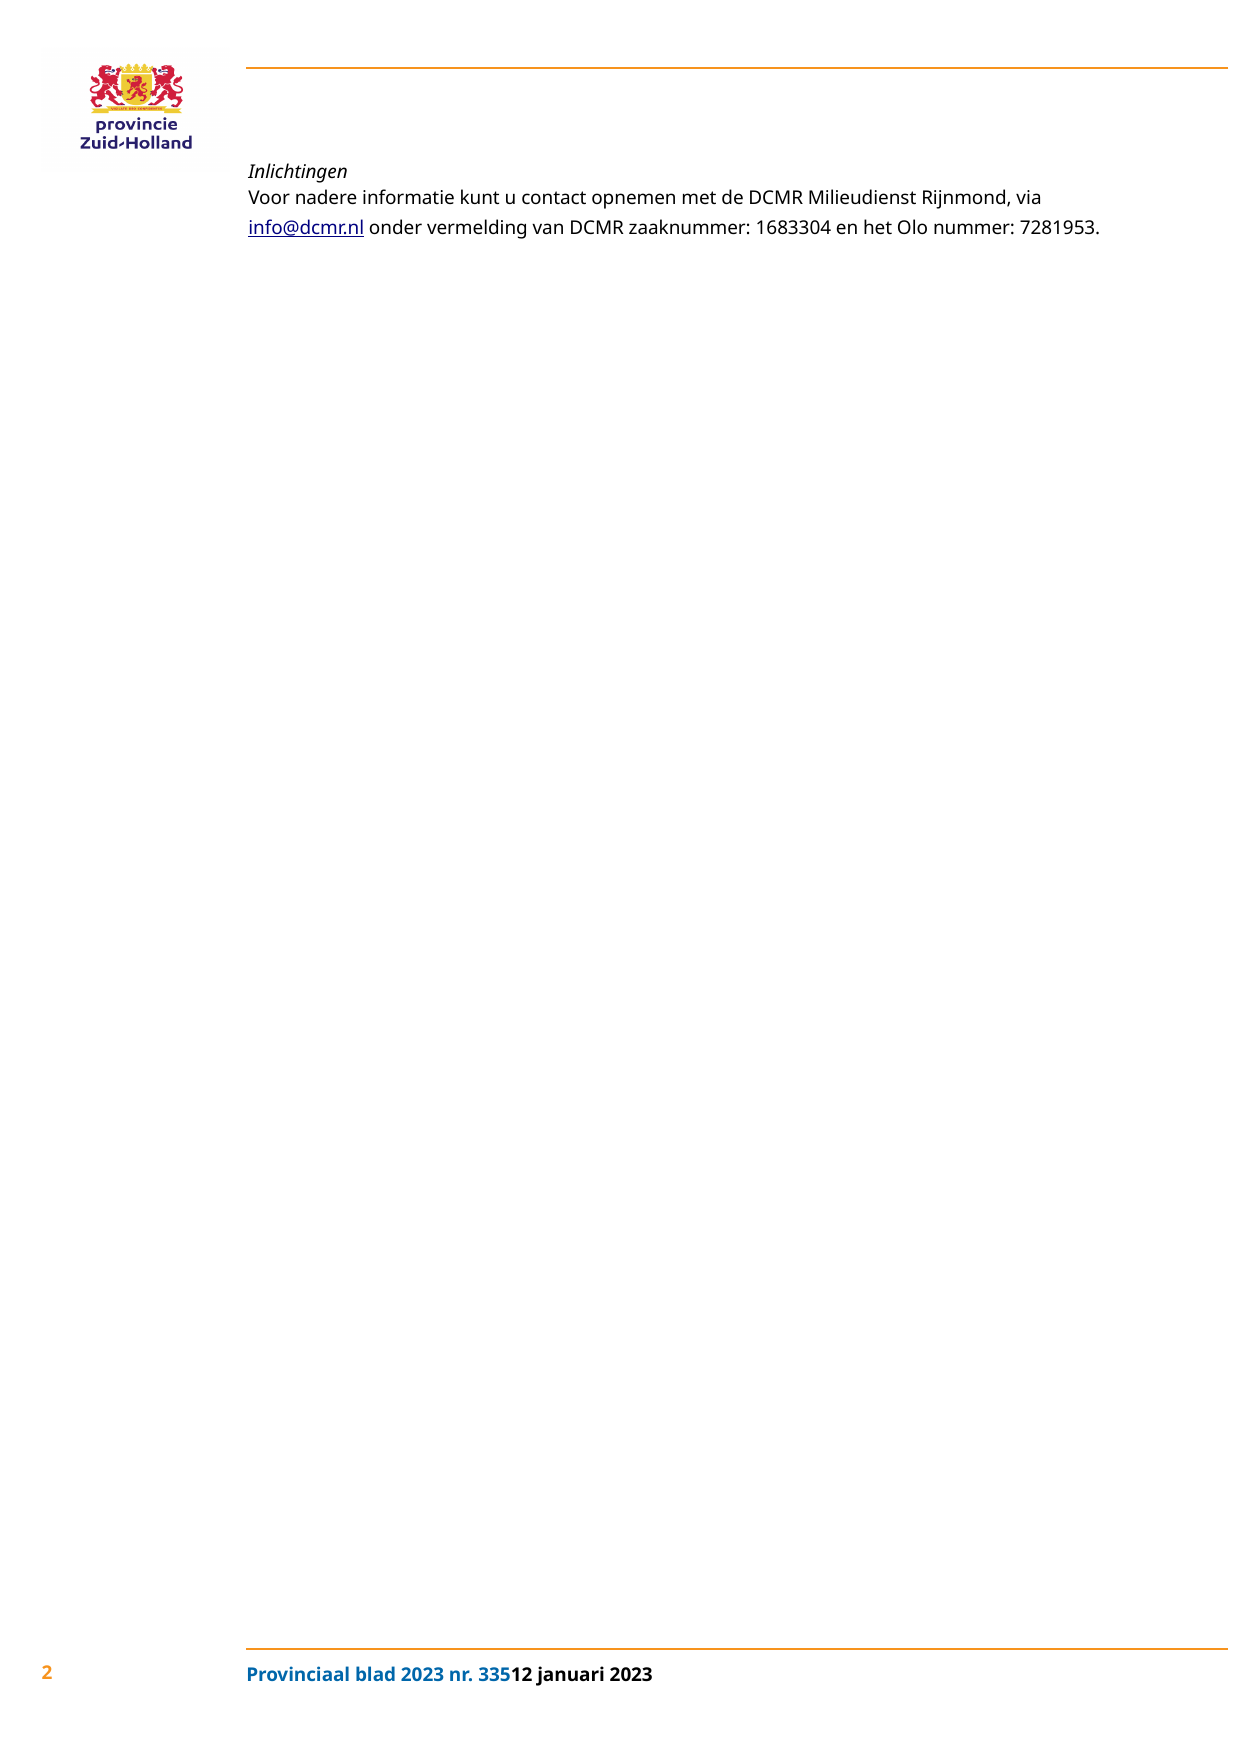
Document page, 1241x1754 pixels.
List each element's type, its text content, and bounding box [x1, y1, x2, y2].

text Voor nadere informatie kunt u contact opnemen met de DCMR Milieudienst Rijnmond, via info@dcmr.nl onder vermelding van DCMR zaaknummer: 1683304 en het Olo nummer: 7281953. [248, 184, 1152, 240]
text Inlichtingen [248, 159, 1152, 184]
picture [41, 47, 231, 172]
